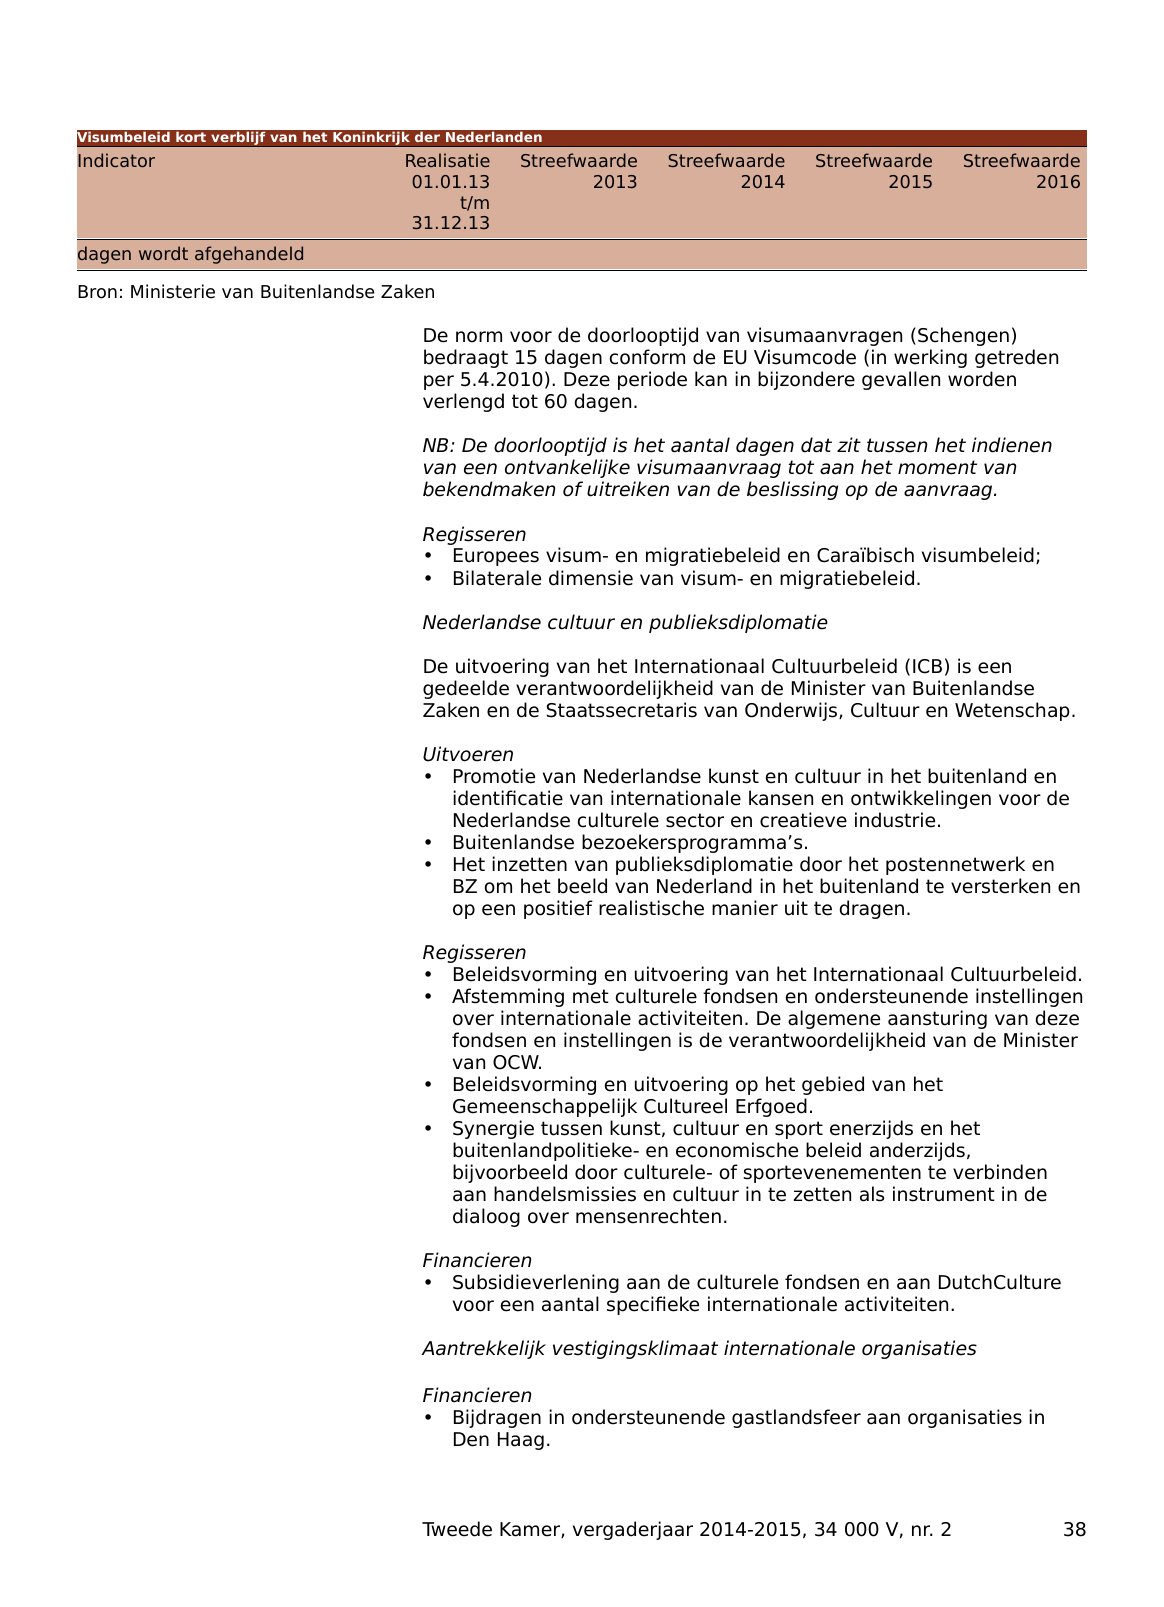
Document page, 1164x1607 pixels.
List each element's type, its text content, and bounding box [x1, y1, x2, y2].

text • Bijdragen in ondersteunende gastlandsfeer aan organisaties in Den Haag. [422, 1407, 1087, 1451]
text • Beleidsvorming en uitvoering van het Internationaal Cultuurbeleid. [422, 964, 1087, 986]
text • Synergie tussen kunst, cultuur en sport enerzijds en het buitenlandpolitieke- en economische beleid anderzijds, bijvoorbeeld door culturele- of sportevenementen te verbinden aan handelsmissies en cultuur in te zetten als instrument in de dialoog over mensenrechten. [422, 1118, 1087, 1228]
table_cell Streefwaarde 2014 [644, 147, 791, 238]
table_cell Streefwaarde 2016 [939, 147, 1087, 238]
subtitle Regisseren [422, 942, 1087, 964]
table_cell [939, 240, 1087, 269]
subtitle Nederlandse cultuur en publieksdiplomatie [422, 612, 1087, 633]
text • Europees visum- en migratiebeleid en Caraïbisch visumbeleid; [422, 545, 1087, 567]
table_cell Streefwaarde 2013 [496, 147, 644, 238]
text • Afstemming met culturele fondsen en ondersteunende instellingen over internationale activiteiten. De algemene aansturing van deze fondsen en instellingen is de verantwoordelijkheid van de Minister van OCW. [422, 986, 1087, 1074]
text • Subsidieverlening aan de culturele fondsen en aan DutchCulture voor een aantal specifieke internationale activiteiten. [422, 1272, 1087, 1316]
table_cell dagen wordt afgehandeld [77, 240, 348, 269]
table_cell Bron: Ministerie van Buitenlandse Zaken [77, 271, 1087, 303]
table_cell [348, 240, 496, 269]
text • Beleidsvorming en uitvoering op het gebied van het Gemeenschappelijk Cultureel Erfgoed. [422, 1074, 1087, 1118]
text • Promotie van Nederlandse kunst en cultuur in het buitenland en identificatie van internationale kansen en ontwikkelingen voor de Nederlandse culturele sector en creatieve industrie. [422, 766, 1087, 832]
text • Buitenlandse bezoekersprogramma’s. [422, 832, 1087, 854]
table_cell [791, 240, 939, 269]
table_cell Indicator [77, 147, 348, 238]
text De norm voor de doorlooptijd van visumaanvragen (Schengen) bedraagt 15 dagen conform de EU Visumcode (in werking getreden per 5.4.2010). Deze periode kan in bijzondere gevallen worden verlengd tot 60 dagen. [422, 325, 1087, 413]
subtitle Aantrekkelijk vestigingsklimaat internationale organisaties [422, 1338, 1087, 1360]
table_cell [496, 240, 644, 269]
text • Bilaterale dimensie van visum- en migratiebeleid. [422, 567, 1087, 589]
subtitle Financieren [422, 1385, 1087, 1407]
text NB: De doorlooptijd is het aantal dagen dat zit tussen het indienen van een ontvankelijke visumaanvraag tot aan het moment van bekendmaken of uitreiken van de beslissing op de aanvraag. [422, 435, 1087, 501]
text De uitvoering van het Internationaal Cultuurbeleid (ICB) is een gedeelde verantwoordelijkheid van de Minister van Buitenlandse Zaken en de Staatssecretaris van Onderwijs, Cultuur en Wetenschap. [422, 656, 1087, 722]
subtitle Financieren [422, 1250, 1087, 1272]
table_header Visumbeleid kort verblijf van het Koninkrijk der Nederlanden [77, 130, 1087, 146]
subtitle Regisseren [422, 523, 1087, 545]
text • Het inzetten van publieksdiplomatie door het postennetwerk en BZ om het beeld van Nederland in het buitenland te versterken en op een positief realistische manier uit te dragen. [422, 854, 1087, 920]
subtitle Uitvoeren [422, 744, 1087, 766]
table_cell Realisatie 01.01.13 t/m 31.12.13 [348, 147, 496, 238]
table_cell [644, 240, 791, 269]
table_cell Streefwaarde 2015 [791, 147, 939, 238]
